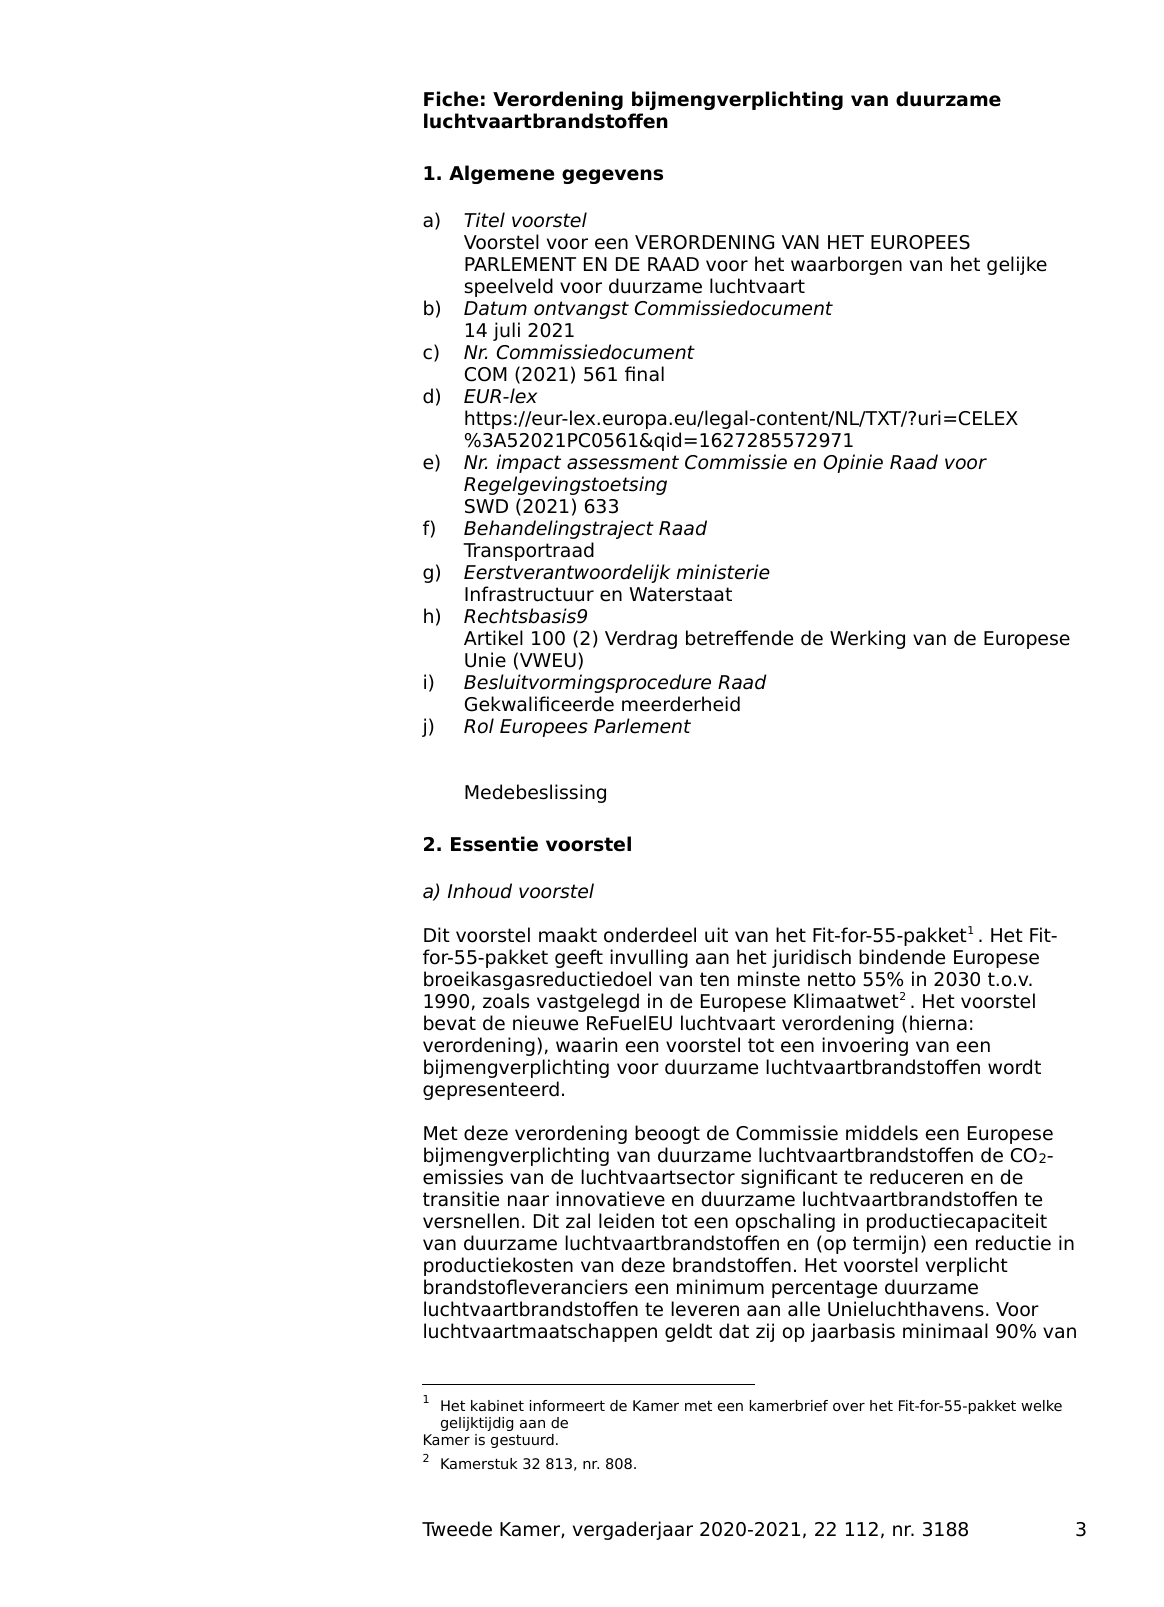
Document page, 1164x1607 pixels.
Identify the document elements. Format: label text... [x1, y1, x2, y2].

subtitle 1. Algemene gegevens [422, 163, 1087, 185]
text Met deze verordening beoogt de Commissie middels een Europese bijmengverplichting van duurzame luchtvaartbrandstoffen de CO2-emissies van de luchtvaartsector significant te reduceren en de transitie naar innovatieve en duurzame luchtvaartbrandstoffen te versnellen. Dit zal leiden tot een opschaling in productiecapaciteit van duurzame luchtvaartbrandstoffen en (op termijn) een reductie in productiekosten van deze brandstoffen. Het voorstel verplicht brandstofleveranciers een minimum percentage duurzame luchtvaartbrandstoffen te leveren aan alle Unieluchthavens. Voor luchtvaartmaatschappen geldt dat zij op jaarbasis minimaal 90% van [422, 1123, 1087, 1343]
text https://eur-lex.europa.eu/legal-content/NL/TXT/?uri=CELEX%3A52021PC0561&qid=1627285572971 [464, 408, 1087, 452]
text Het kabinet informeert de Kamer met een kamerbrief over het Fit-for-55-pakket welke gelijktijdig aan de [422, 1393, 1087, 1432]
text h) Rechtsbasis9 [422, 606, 1087, 628]
text j) Rol Europees Parlement [422, 716, 1087, 737]
text d) EUR-lex [422, 386, 1087, 408]
text Kamerstuk 32 813, nr. 808. [422, 1452, 1087, 1474]
text i) Besluitvormingsprocedure Raad [422, 672, 1087, 693]
text e) Nr. impact assessment Commissie en Opinie Raad voor Regelgevingstoetsing [422, 452, 1087, 496]
text Gekwalificeerde meerderheid [464, 693, 1087, 716]
text Transportraad [464, 540, 1087, 562]
text Dit voorstel maakt onderdeel uit van het Fit-for-55-pakket. Het Fit-for-55-pakket geeft invulling aan het juridisch bindende Europese broeikasgasreductiedoel van ten minste netto 55% in 2030 t.o.v. 1990, zoals vastgelegd in de Europese Klimaatwet. Het voorstel bevat de nieuwe ReFuelEU luchtvaart verordening (hierna: verordening), waarin een voorstel tot een invoering van een bijmengverplichting voor duurzame luchtvaartbrandstoffen wordt gepresenteerd. [422, 925, 1087, 1101]
subtitle 2. Essentie voorstel [422, 834, 1087, 856]
text SWD (2021) 633 [464, 496, 1087, 518]
text Artikel 100 (2) Verdrag betreffende de Werking van de Europese Unie (VWEU) [464, 628, 1087, 672]
text Infrastructuur en Waterstaat [464, 584, 1087, 606]
subtitle Fiche: Verordening bijmengverplichting van duurzame luchtvaartbrandstoffen [422, 89, 1087, 133]
text 14 juli 2021 [464, 320, 1087, 342]
text f) Behandelingstraject Raad [422, 518, 1087, 540]
text c) Nr. Commissiedocument [422, 342, 1087, 364]
text b) Datum ontvangst Commissiedocument [422, 298, 1087, 320]
text COM (2021) 561 final [464, 364, 1087, 386]
text Voorstel voor een VERORDENING VAN HET EUROPEES PARLEMENT EN DE RAAD voor het waarborgen van het gelijke speelveld voor duurzame luchtvaart [464, 232, 1087, 298]
subtitle a) Inhoud voorstel [422, 881, 1087, 903]
text g) Eerstverantwoordelijk ministerie [422, 562, 1087, 584]
text Medebeslissing [464, 782, 1087, 804]
text Kamer is gestuurd. [422, 1432, 1087, 1449]
text a) Titel voorstel [422, 210, 1087, 232]
